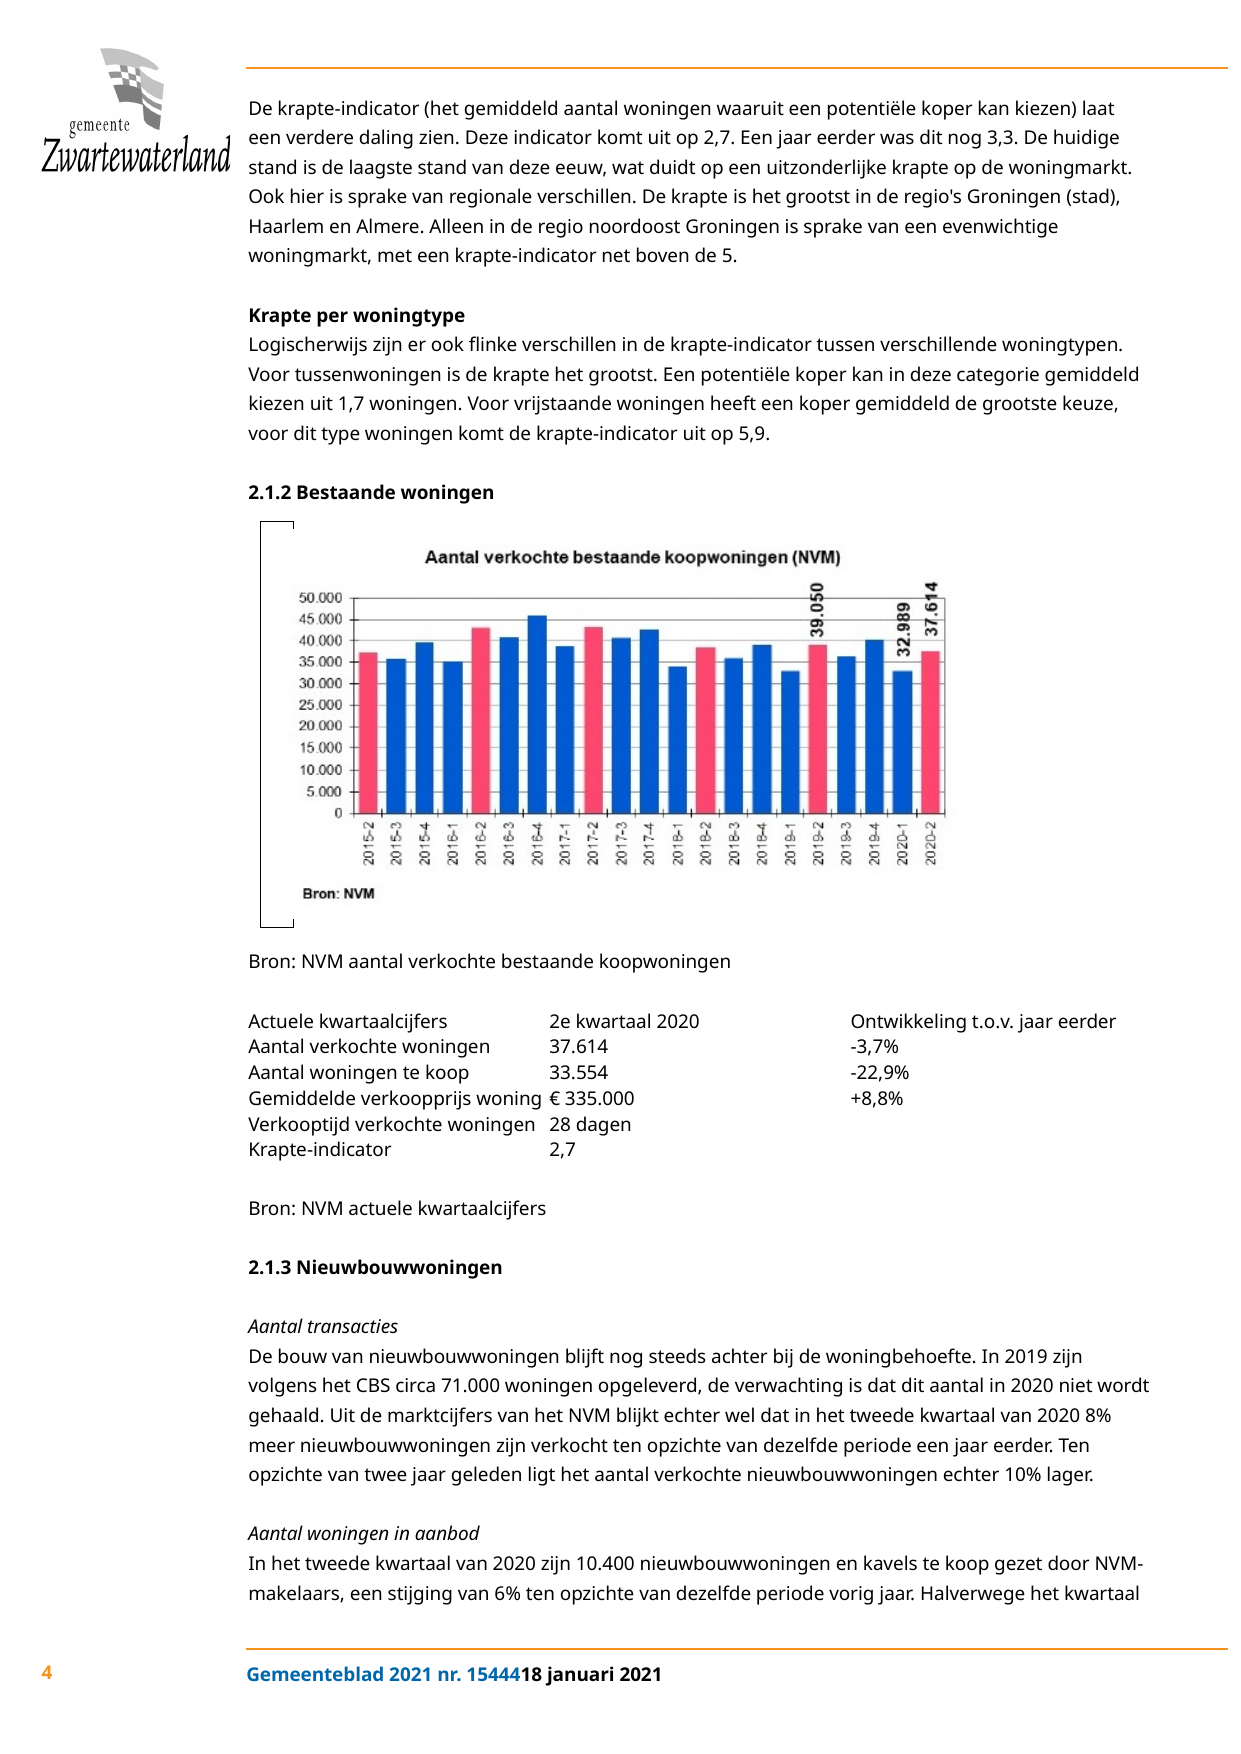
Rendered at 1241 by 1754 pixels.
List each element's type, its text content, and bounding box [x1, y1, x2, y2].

table_cell 28 dagen [549, 1111, 850, 1137]
table_cell +8,8% [850, 1085, 1152, 1111]
table_cell -3,7% [850, 1034, 1152, 1059]
table_cell 2,7 [549, 1137, 850, 1162]
text Aantal transacties [248, 1313, 1152, 1339]
table_cell Aantal woningen te koop [248, 1059, 549, 1085]
table_cell [850, 1111, 1152, 1137]
text Logischerwijs zijn er ook flinke verschillen in de krapte-indicator tussen verschillende woningtypen. Voor tussenwoningen is de krapte het grootst. Een potentiële koper kan in deze categorie gemiddeld kiezen uit 1,7 woningen. Voor vrijstaande woningen heeft een koper gemiddeld de grootste keuze, voor dit type woningen komt de krapte-indicator uit op 5,9. [248, 331, 1152, 446]
table_cell € 335.000 [549, 1085, 850, 1111]
text In het tweede kwartaal van 2020 zijn 10.400 nieuwbouwwoningen en kavels te koop gezet door NVM-makelaars, een stijging van 6% ten opzichte van dezelfde periode vorig jaar. Halverwege het kwartaal [248, 1550, 1152, 1605]
table_cell 37.614 [549, 1034, 850, 1059]
table_cell 33.554 [549, 1059, 850, 1085]
text Bron: NVM actuele kwartaalcijfers [248, 1195, 1152, 1221]
text De bouw van nieuwbouwwoningen blijft nog steeds achter bij de woningbehoefte. In 2019 zijn volgens het CBS circa 71.000 woningen opgeleverd, de verwachting is dat dit aantal in 2020 niet wordt gehaald. Uit de marktcijfers van het NVM blijkt echter wel dat in het tweede kwartaal van 2020 8% meer nieuwbouwwoningen zijn verkocht ten opzichte van dezelfde periode een jaar eerder. Ten opzichte van twee jaar geleden ligt het aantal verkochte nieuwbouwwoningen echter 10% lager. [248, 1343, 1152, 1487]
picture [268, 529, 965, 919]
text De krapte-indicator (het gemiddeld aantal woningen waaruit een potentiële koper kan kiezen) laat een verdere daling zien. Deze indicator komt uit op 2,7. Een jaar eerder was dit nog 3,3. De huidige stand is de laagste stand van deze eeuw, wat duidt op een uitzonderlijke krapte op de woningmarkt. Ook hier is sprake van regionale verschillen. De krapte is het grootst in de regio's Groningen (stad), Haarlem en Almere. Alleen in de regio noordoost Groningen is sprake van een evenwichtige woningmarkt, met een krapte-indicator net boven de 5. [248, 95, 1152, 268]
table_header Actuele kwartaalcijfers [248, 1008, 549, 1034]
text 2.1.3 Nieuwbouwwoningen [248, 1254, 1152, 1280]
table_cell Gemiddelde verkoopprijs woning [248, 1085, 549, 1111]
text Bron: NVM aantal verkochte bestaande koopwoningen [248, 949, 1152, 974]
table_header 2e kwartaal 2020 [549, 1008, 850, 1034]
table_cell [850, 1137, 1152, 1162]
text 2.1.2 Bestaande woningen [248, 479, 1152, 505]
table_cell Aantal verkochte woningen [248, 1034, 549, 1059]
table_header Ontwikkeling t.o.v. jaar eerder [850, 1008, 1152, 1034]
table_cell -22,9% [850, 1059, 1152, 1085]
table_cell Krapte-indicator [248, 1137, 549, 1162]
text Krapte per woningtype [248, 302, 1152, 328]
table_cell Verkooptijd verkochte woningen [248, 1111, 549, 1137]
text Aantal woningen in aanbod [248, 1521, 1152, 1546]
picture [41, 47, 231, 172]
